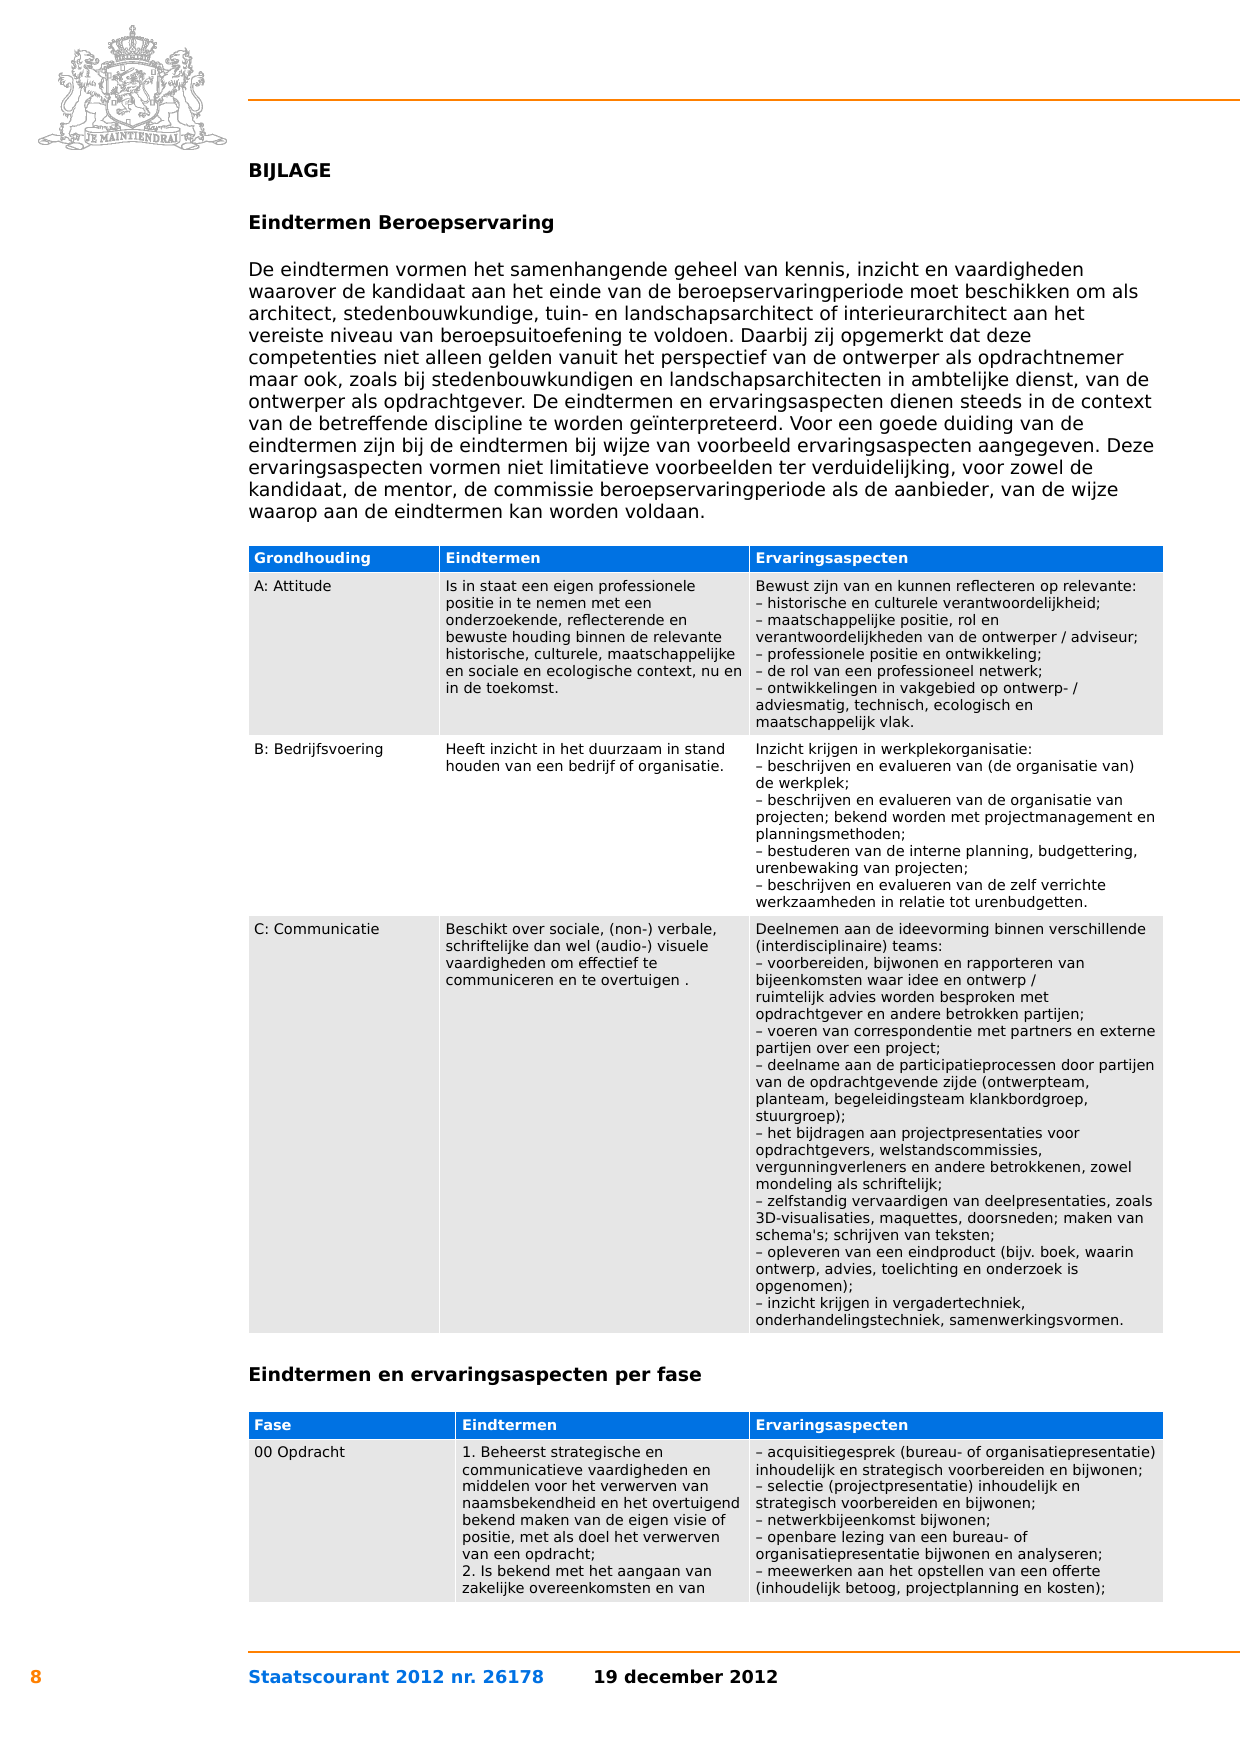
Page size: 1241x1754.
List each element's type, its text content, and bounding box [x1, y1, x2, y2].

table_cell Bewust zijn van en kunnen reflecteren op relevante: – historische en culturele verantwoordelijkheid; – maatschappelijke positie, rol en verantwoordelijkheden van de ontwerper / adviseur; – professionele positie en ontwikkeling; – de rol van een professioneel netwerk; – ontwikkelingen in vakgebied op ontwerp- / adviesmatig, technisch, ecologisch en maatschappelijk vlak. [750, 573, 1163, 735]
table_header Ervaringsaspecten [750, 546, 1163, 572]
subtitle Eindtermen en ervaringsaspecten per fase [248, 1364, 1163, 1386]
table_cell B: Bedrijfsvoering [249, 736, 439, 915]
text De eindtermen vormen het samenhangende geheel van kennis, inzicht en vaardigheden waarover de kandidaat aan het einde van de beroepservaringperiode moet beschikken om als architect, stedenbouwkundige, tuin- en landschapsarchitect of interieurarchitect aan het vereiste niveau van beroepsuitoefening te voldoen. Daarbij zij opgemerkt dat deze competenties niet alleen gelden vanuit het perspectief van de ontwerper als opdrachtnemer maar ook, zoals bij stedenbouwkundigen en landschapsarchitecten in ambtelijke dienst, van de ontwerper als opdrachtgever. De eindtermen en ervaringsaspecten dienen steeds in de context van de betreffende discipline te worden geïnterpreteerd. Voor een goede duiding van de eindtermen zijn bij de eindtermen bij wijze van voorbeeld ervaringsaspecten aangegeven. Deze ervaringsaspecten vormen niet limitatieve voorbeelden ter verduidelijking, voor zowel de kandidaat, de mentor, de commissie beroepservaringperiode als de aanbieder, van de wijze waarop aan de eindtermen kan worden voldaan. [248, 259, 1163, 523]
table_cell Is in staat een eigen professionele positie in te nemen met een onderzoekende, reflecterende en bewuste houding binnen de relevante historische, culturele, maatschappelijke en sociale en ecologische context, nu en in de toekomst. [440, 573, 749, 735]
table_header Ervaringsaspecten [750, 1412, 1163, 1439]
table_cell – acquisitiegesprek (bureau- of organisatiepresentatie) inhoudelijk en strategisch voorbereiden en bijwonen; – selectie (projectpresentatie) inhoudelijk en strategisch voorbereiden en bijwonen; – netwerkbijeenkomst bijwonen; – openbare lezing van een bureau- of organisatiepresentatie bijwonen en analyseren; – meewerken aan het opstellen van een offerte (inhoudelijk betoog, projectplanning en kosten); [750, 1440, 1163, 1602]
table_cell Deelnemen aan de ideevorming binnen verschillende (interdisciplinaire) teams: – voorbereiden, bijwonen en rapporteren van bijeenkomsten waar idee en ontwerp / ruimtelijk advies worden besproken met opdrachtgever en andere betrokken partijen; – voeren van correspondentie met partners en externe partijen over een project; – deelname aan de participatieprocessen door partijen van de opdrachtgevende zijde (ontwerpteam, planteam, begeleidingsteam klankbordgroep, stuurgroep); – het bijdragen aan projectpresentaties voor opdrachtgevers, welstandscommissies, vergunningverleners en andere betrokkenen, zowel mondeling als schriftelijk; – zelfstandig vervaardigen van deelpresentaties, zoals 3D-visualisaties, maquettes, doorsneden; maken van schema's; schrijven van teksten; – opleveren van een eindproduct (bijv. boek, waarin ontwerp, advies, toelichting en onderzoek is opgenomen); – inzicht krijgen in vergadertechniek, onderhandelingstechniek, samenwerkingsvormen. [750, 916, 1163, 1333]
picture [38, 25, 227, 150]
subtitle BIJLAGE [248, 160, 1163, 182]
table_header Eindtermen [456, 1412, 749, 1439]
table_cell Heeft inzicht in het duurzaam in stand houden van een bedrijf of organisatie. [440, 736, 749, 915]
table_cell 1. Beheerst strategische en communicatieve vaardigheden en middelen voor het verwerven van naamsbekendheid en het overtuigend bekend maken van de eigen visie of positie, met als doel het verwerven van een opdracht; 2. Is bekend met het aangaan van zakelijke overeenkomsten en van [456, 1440, 749, 1602]
subtitle Eindtermen Beroepservaring [248, 212, 1163, 234]
table_cell A: Attitude [249, 573, 439, 735]
table_cell 00 Opdracht [249, 1440, 455, 1602]
table_cell Inzicht krijgen in werkplekorganisatie: – beschrijven en evalueren van (de organisatie van) de werkplek; – beschrijven en evalueren van de organisatie van projecten; bekend worden met projectmanagement en planningsmethoden; – bestuderen van de interne planning, budgettering, urenbewaking van projecten; – beschrijven en evalueren van de zelf verrichte werkzaamheden in relatie tot urenbudgetten. [750, 736, 1163, 915]
table_cell Beschikt over sociale, (non-) verbale, schriftelijke dan wel (audio-) visuele vaardigheden om effectief te communiceren en te overtuigen . [440, 916, 749, 1333]
table_cell C: Communicatie [249, 916, 439, 1333]
table_header Fase [249, 1412, 455, 1439]
table_header Grondhouding [249, 546, 439, 572]
table_header Eindtermen [440, 546, 749, 572]
